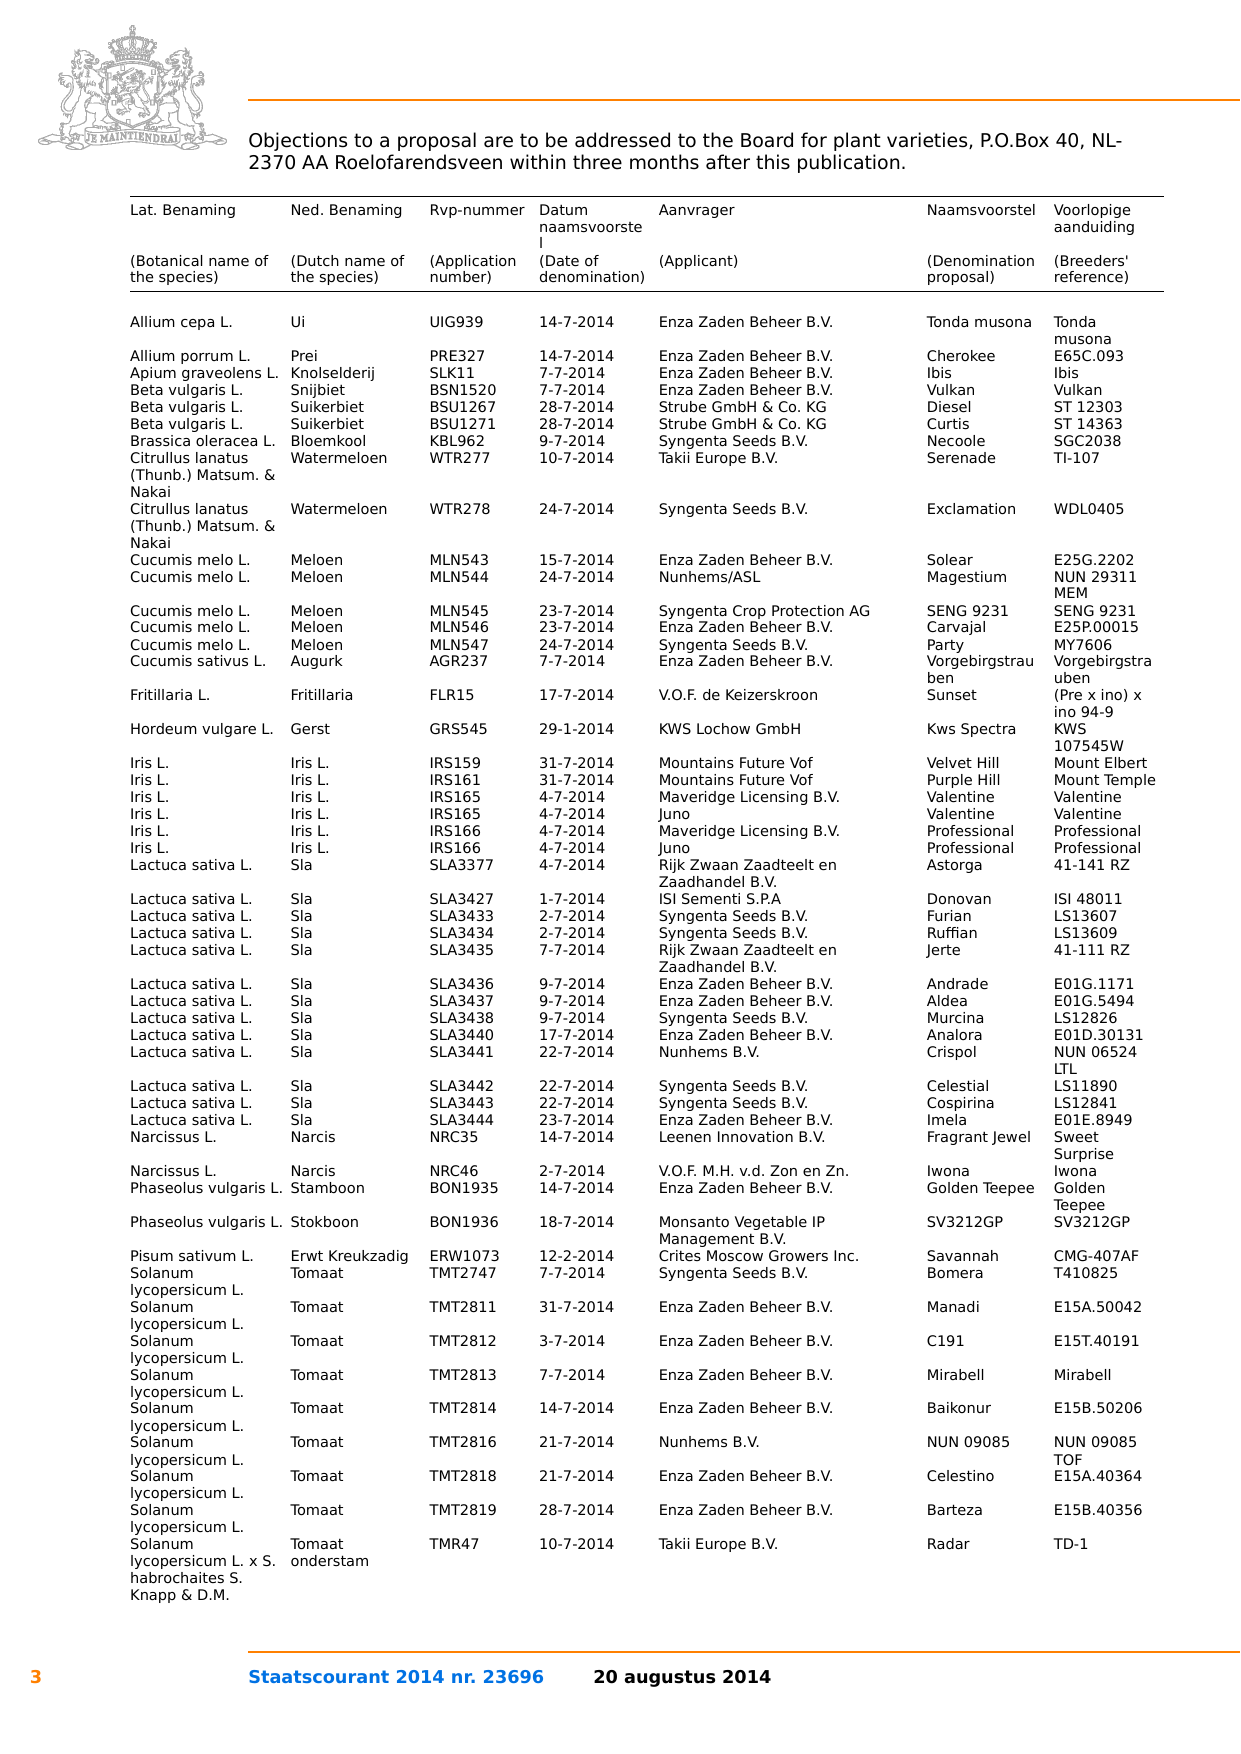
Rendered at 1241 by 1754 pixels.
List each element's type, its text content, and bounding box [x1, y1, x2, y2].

table_cell SGC2038 [1048, 433, 1163, 449]
table_cell NUN 09085 TOF [1048, 1434, 1163, 1468]
table_cell Iris L. [130, 755, 284, 772]
table_cell [533, 292, 652, 314]
table_cell MLN547 [424, 636, 533, 653]
table_header Naamsvoorstel [921, 197, 1048, 252]
table_cell Vorgebirgstrauben [921, 653, 1048, 687]
table_cell 22-7-2014 [533, 1078, 652, 1095]
table_cell Enza Zaden Beheer B.V. [653, 1027, 921, 1044]
table_cell BON1935 [424, 1180, 533, 1214]
table_cell Suikerbiet [285, 399, 423, 416]
table_cell TMT2811 [424, 1299, 533, 1332]
table_cell Sla [285, 857, 423, 891]
table_cell TMT2814 [424, 1400, 533, 1434]
table_cell 23-7-2014 [533, 603, 652, 619]
table_cell Iris L. [285, 789, 423, 806]
table_cell 22-7-2014 [533, 1044, 652, 1078]
table_cell (Pre x ino) x ino 94-9 [1048, 687, 1163, 721]
table_cell Watermeloen [285, 501, 423, 551]
table_cell Bloemkool [285, 433, 423, 449]
table_cell Lactuca sativa L. [130, 1044, 284, 1078]
table_cell Syngenta Seeds B.V. [653, 433, 921, 449]
table_cell 28-7-2014 [533, 399, 652, 416]
table_cell Mount Elbert [1048, 755, 1163, 772]
table_cell IRS166 [424, 823, 533, 840]
table_cell Cucumis melo L. [130, 619, 284, 636]
table_cell 7-7-2014 [533, 942, 652, 976]
table_cell Bomera [921, 1265, 1048, 1298]
table_cell [653, 292, 921, 314]
table_cell Narcis [285, 1129, 423, 1163]
table_cell Syngenta Seeds B.V. [653, 1095, 921, 1112]
table_cell Meloen [285, 551, 423, 568]
table_cell 9-7-2014 [533, 993, 652, 1010]
table_cell Hordeum vulgare L. [130, 721, 284, 755]
table_cell 7-7-2014 [533, 382, 652, 399]
table_cell Golden Teepee [921, 1180, 1048, 1214]
table_cell Fritillaria L. [130, 687, 284, 721]
table_cell Furian [921, 908, 1048, 925]
table_cell Savannah [921, 1248, 1048, 1264]
table_cell Apium graveolens L. [130, 365, 284, 382]
table_cell Valentine [921, 789, 1048, 806]
table_cell IRS166 [424, 840, 533, 857]
table_cell [424, 292, 533, 314]
table_cell BSU1271 [424, 416, 533, 433]
table_cell SLA3377 [424, 857, 533, 891]
table_cell Stokboon [285, 1214, 423, 1248]
table_cell FLR15 [424, 687, 533, 721]
table_cell Sla [285, 891, 423, 908]
table_cell ERW1073 [424, 1248, 533, 1264]
table_cell BON1936 [424, 1214, 533, 1248]
table_cell E15B.50206 [1048, 1400, 1163, 1434]
table_cell 17-7-2014 [533, 1027, 652, 1044]
table_cell Narcissus L. [130, 1129, 284, 1163]
table_cell Augurk [285, 653, 423, 687]
table_cell Iris L. [285, 840, 423, 857]
table_cell SLA3441 [424, 1044, 533, 1078]
table_cell Jerte [921, 942, 1048, 976]
table_cell Tonda musona [921, 314, 1048, 348]
table_cell Vorgebirgstrauben [1048, 653, 1163, 687]
table_cell Tomaat [285, 1333, 423, 1366]
table_cell Radar [921, 1536, 1048, 1604]
table_cell Tomaat [285, 1434, 423, 1468]
table_cell Knolselderij [285, 365, 423, 382]
table_cell Ruffian [921, 925, 1048, 942]
table_cell IRS159 [424, 755, 533, 772]
table_cell E01G.1171 [1048, 976, 1163, 993]
table_cell Tomaat onderstam [285, 1536, 423, 1604]
table_cell Meloen [285, 619, 423, 636]
table_cell 7-7-2014 [533, 1366, 652, 1400]
table_cell Lactuca sativa L. [130, 993, 284, 1010]
table_cell 4-7-2014 [533, 840, 652, 857]
table_cell Sla [285, 1095, 423, 1112]
table_cell V.O.F. M.H. v.d. Zon en Zn. [653, 1163, 921, 1180]
table_cell Crites Moscow Growers Inc. [653, 1248, 921, 1264]
table_cell Curtis [921, 416, 1048, 433]
table_cell 14-7-2014 [533, 1180, 652, 1214]
table_cell C191 [921, 1333, 1048, 1366]
table_cell 2-7-2014 [533, 1163, 652, 1180]
table_cell Tomaat [285, 1400, 423, 1434]
table_header Ned. Benaming [285, 197, 423, 252]
table_cell ST 14363 [1048, 416, 1163, 433]
table_cell Cucumis sativus L. [130, 653, 284, 687]
table_cell Tomaat [285, 1366, 423, 1400]
table_cell Ibis [1048, 365, 1163, 382]
table_cell Nunhems/ASL [653, 569, 921, 602]
table_cell Phaseolus vulgaris L. [130, 1214, 284, 1248]
table_cell Professional [1048, 823, 1163, 840]
table_cell SLA3444 [424, 1112, 533, 1129]
table_cell 23-7-2014 [533, 619, 652, 636]
table_cell 4-7-2014 [533, 857, 652, 891]
table_cell ST 12303 [1048, 399, 1163, 416]
table_cell PRE327 [424, 348, 533, 365]
table_cell E01D.30131 [1048, 1027, 1163, 1044]
table_cell Enza Zaden Beheer B.V. [653, 1366, 921, 1400]
table_cell Kws Spectra [921, 721, 1048, 755]
table_cell Ibis [921, 365, 1048, 382]
table_cell Syngenta Seeds B.V. [653, 501, 921, 551]
table_cell Syngenta Seeds B.V. [653, 908, 921, 925]
table_cell Solanum lycopersicum L. [130, 1434, 284, 1468]
table_cell Velvet Hill [921, 755, 1048, 772]
table_cell Beta vulgaris L. [130, 416, 284, 433]
table_cell WTR278 [424, 501, 533, 551]
table_cell SLA3437 [424, 993, 533, 1010]
table_cell 14-7-2014 [533, 314, 652, 348]
table_cell Murcina [921, 1010, 1048, 1027]
table_cell Carvajal [921, 619, 1048, 636]
table_cell E25G.2202 [1048, 551, 1163, 568]
table_cell Professional [921, 840, 1048, 857]
table_cell SLA3427 [424, 891, 533, 908]
table_cell 28-7-2014 [533, 1502, 652, 1536]
table_cell GRS545 [424, 721, 533, 755]
table_cell (Application number) [424, 253, 533, 291]
table_cell Narcis [285, 1163, 423, 1180]
table_cell (Denomination proposal) [921, 253, 1048, 291]
table_cell 7-7-2014 [533, 1265, 652, 1298]
table_cell LS11890 [1048, 1078, 1163, 1095]
table_cell Sla [285, 1010, 423, 1027]
table_cell Tonda musona [1048, 314, 1163, 348]
table_header Aanvrager [653, 197, 921, 252]
table_cell 24-7-2014 [533, 636, 652, 653]
table_cell Syngenta Crop Protection AG [653, 603, 921, 619]
table_cell Takii Europe B.V. [653, 450, 921, 501]
table_cell Andrade [921, 976, 1048, 993]
table_cell Enza Zaden Beheer B.V. [653, 1112, 921, 1129]
table_cell [1048, 292, 1163, 314]
table_cell Cherokee [921, 348, 1048, 365]
table_cell Enza Zaden Beheer B.V. [653, 1400, 921, 1434]
table_cell 21-7-2014 [533, 1434, 652, 1468]
table_cell Valentine [1048, 789, 1163, 806]
table_cell 22-7-2014 [533, 1095, 652, 1112]
table_cell 14-7-2014 [533, 348, 652, 365]
table_cell Brassica oleracea L. [130, 433, 284, 449]
table_cell E25P.00015 [1048, 619, 1163, 636]
table_cell Valentine [1048, 806, 1163, 823]
table_cell Fragrant Jewel [921, 1129, 1048, 1163]
table_header Datum naamsvoorstel [533, 197, 652, 252]
table_cell Enza Zaden Beheer B.V. [653, 976, 921, 993]
table_cell [285, 292, 423, 314]
picture [38, 25, 227, 150]
table_cell Solear [921, 551, 1048, 568]
table_cell 17-7-2014 [533, 687, 652, 721]
table_cell [921, 292, 1048, 314]
table_cell KWS Lochow GmbH [653, 721, 921, 755]
table_cell E01E.8949 [1048, 1112, 1163, 1129]
table_cell Sla [285, 1027, 423, 1044]
table_cell 7-7-2014 [533, 365, 652, 382]
table_cell (Dutch name of the species) [285, 253, 423, 291]
table_cell Syngenta Seeds B.V. [653, 925, 921, 942]
table_cell Tomaat [285, 1468, 423, 1502]
table_cell Lactuca sativa L. [130, 1095, 284, 1112]
table_cell Enza Zaden Beheer B.V. [653, 1299, 921, 1332]
table_cell Syngenta Seeds B.V. [653, 1265, 921, 1298]
table_cell Phaseolus vulgaris L. [130, 1180, 284, 1214]
table_cell Lactuca sativa L. [130, 942, 284, 976]
table_cell E01G.5494 [1048, 993, 1163, 1010]
table_cell Professional [1048, 840, 1163, 857]
table_cell T410825 [1048, 1265, 1163, 1298]
table_cell Iris L. [285, 806, 423, 823]
table_cell Lactuca sativa L. [130, 908, 284, 925]
table_cell Lactuca sativa L. [130, 976, 284, 993]
table_cell Exclamation [921, 501, 1048, 551]
table_cell TMT2816 [424, 1434, 533, 1468]
table_cell TMT2812 [424, 1333, 533, 1366]
table_cell Celestino [921, 1468, 1048, 1502]
table_cell Necoole [921, 433, 1048, 449]
table_cell SENG 9231 [1048, 603, 1163, 619]
table_cell Solanum lycopersicum L. x S. habrochaites S. Knapp & D.M. [130, 1536, 284, 1604]
table_cell Iris L. [285, 823, 423, 840]
table_cell Allium cepa L. [130, 314, 284, 348]
table_cell IRS161 [424, 772, 533, 789]
table_cell MLN544 [424, 569, 533, 602]
table_cell [130, 292, 284, 314]
table_cell 24-7-2014 [533, 501, 652, 551]
table_cell IRS165 [424, 806, 533, 823]
table_cell Vulkan [1048, 382, 1163, 399]
table_cell Allium porrum L. [130, 348, 284, 365]
table_cell E15A.50042 [1048, 1299, 1163, 1332]
table_cell WDL0405 [1048, 501, 1163, 551]
table_cell Maveridge Licensing B.V. [653, 789, 921, 806]
table_cell 4-7-2014 [533, 789, 652, 806]
table_cell Mount Temple [1048, 772, 1163, 789]
table_cell Enza Zaden Beheer B.V. [653, 653, 921, 687]
table_cell Sla [285, 976, 423, 993]
table_cell Solanum lycopersicum L. [130, 1502, 284, 1536]
table_cell Enza Zaden Beheer B.V. [653, 551, 921, 568]
table_cell Enza Zaden Beheer B.V. [653, 382, 921, 399]
table_cell Stamboon [285, 1180, 423, 1214]
table_cell Golden Teepee [1048, 1180, 1163, 1214]
table_cell Mirabell [921, 1366, 1048, 1400]
table_cell 18-7-2014 [533, 1214, 652, 1248]
table_cell Suikerbiet [285, 416, 423, 433]
table_cell Fritillaria [285, 687, 423, 721]
table_cell MLN543 [424, 551, 533, 568]
table_cell Enza Zaden Beheer B.V. [653, 1502, 921, 1536]
table_cell Serenade [921, 450, 1048, 501]
table_cell Lactuca sativa L. [130, 1078, 284, 1095]
table_cell 2-7-2014 [533, 908, 652, 925]
table_cell (Date of denomination) [533, 253, 652, 291]
table_cell Citrullus lanatus (Thunb.) Matsum. & Nakai [130, 501, 284, 551]
table_cell 1-7-2014 [533, 891, 652, 908]
table_cell TMT2747 [424, 1265, 533, 1298]
table_cell Tomaat [285, 1502, 423, 1536]
table_cell TMT2813 [424, 1366, 533, 1400]
table_cell MLN545 [424, 603, 533, 619]
table_cell SLA3435 [424, 942, 533, 976]
table_cell TD-1 [1048, 1536, 1163, 1604]
table_cell Sla [285, 1112, 423, 1129]
table_cell Syngenta Seeds B.V. [653, 636, 921, 653]
table_cell Enza Zaden Beheer B.V. [653, 1333, 921, 1366]
table_cell Iwona [1048, 1163, 1163, 1180]
table_cell Beta vulgaris L. [130, 399, 284, 416]
table_cell Juno [653, 840, 921, 857]
table_cell Vulkan [921, 382, 1048, 399]
table_cell Cucumis melo L. [130, 569, 284, 602]
table_cell 10-7-2014 [533, 450, 652, 501]
table_cell SLA3438 [424, 1010, 533, 1027]
table_cell E15T.40191 [1048, 1333, 1163, 1366]
table_cell Party [921, 636, 1048, 653]
table_cell Strube GmbH & Co. KG [653, 416, 921, 433]
table_cell Iris L. [130, 823, 284, 840]
table_cell Sla [285, 925, 423, 942]
table_cell Strube GmbH & Co. KG [653, 399, 921, 416]
table_cell Iris L. [130, 772, 284, 789]
table_cell 12-2-2014 [533, 1248, 652, 1264]
table_cell Enza Zaden Beheer B.V. [653, 993, 921, 1010]
table_cell 31-7-2014 [533, 755, 652, 772]
table_cell LS13609 [1048, 925, 1163, 942]
table_cell Sla [285, 1078, 423, 1095]
table_cell Beta vulgaris L. [130, 382, 284, 399]
table_cell Mirabell [1048, 1366, 1163, 1400]
table_cell 23-7-2014 [533, 1112, 652, 1129]
table_cell Iris L. [285, 755, 423, 772]
table_cell 7-7-2014 [533, 653, 652, 687]
table_cell TI-107 [1048, 450, 1163, 501]
table_cell Sla [285, 908, 423, 925]
table_cell Pisum sativum L. [130, 1248, 284, 1264]
table_cell LS13607 [1048, 908, 1163, 925]
table_cell E15A.40364 [1048, 1468, 1163, 1502]
table_cell Narcissus L. [130, 1163, 284, 1180]
table_cell Analora [921, 1027, 1048, 1044]
table_cell Magestium [921, 569, 1048, 602]
table_cell Donovan [921, 891, 1048, 908]
table_cell LS12826 [1048, 1010, 1163, 1027]
table_cell SV3212GP [1048, 1214, 1163, 1248]
table_cell Sla [285, 993, 423, 1010]
table_cell Aldea [921, 993, 1048, 1010]
table_cell Erwt Kreukzadig [285, 1248, 423, 1264]
table_cell Solanum lycopersicum L. [130, 1265, 284, 1298]
table_cell Ui [285, 314, 423, 348]
table_cell Lactuca sativa L. [130, 1027, 284, 1044]
table_cell SLA3442 [424, 1078, 533, 1095]
table_cell NUN 29311 MEM [1048, 569, 1163, 602]
table_cell Lactuca sativa L. [130, 891, 284, 908]
table_cell ISI Sementi S.P.A [653, 891, 921, 908]
table_cell NUN 09085 [921, 1434, 1048, 1468]
table_cell 21-7-2014 [533, 1468, 652, 1502]
table_cell Sla [285, 1044, 423, 1078]
table_cell Citrullus lanatus (Thunb.) Matsum. & Nakai [130, 450, 284, 501]
table_cell 2-7-2014 [533, 925, 652, 942]
table_cell Iris L. [130, 806, 284, 823]
table_cell 4-7-2014 [533, 823, 652, 840]
table_cell Leenen Innovation B.V. [653, 1129, 921, 1163]
table_cell 14-7-2014 [533, 1129, 652, 1163]
table_cell E65C.093 [1048, 348, 1163, 365]
table_cell 41-111 RZ [1048, 942, 1163, 976]
table_cell Iris L. [285, 772, 423, 789]
table_cell 28-7-2014 [533, 416, 652, 433]
table_cell (Breeders' reference) [1048, 253, 1163, 291]
table_cell Cucumis melo L. [130, 636, 284, 653]
table_cell Astorga [921, 857, 1048, 891]
table_cell Rijk Zwaan Zaadteelt en Zaadhandel B.V. [653, 942, 921, 976]
table_cell Tomaat [285, 1265, 423, 1298]
table_cell MY7606 [1048, 636, 1163, 653]
table_cell Nunhems B.V. [653, 1044, 921, 1078]
table_cell 9-7-2014 [533, 433, 652, 449]
table_cell Iris L. [130, 789, 284, 806]
table_cell E15B.40356 [1048, 1502, 1163, 1536]
table_cell SLA3434 [424, 925, 533, 942]
table_cell Meloen [285, 636, 423, 653]
table_cell Cucumis melo L. [130, 551, 284, 568]
table_header Voorlopige aanduiding [1048, 197, 1163, 252]
table_cell Solanum lycopersicum L. [130, 1468, 284, 1502]
table_cell (Applicant) [653, 253, 921, 291]
table_cell SLA3433 [424, 908, 533, 925]
table_cell BSU1267 [424, 399, 533, 416]
table_cell 10-7-2014 [533, 1536, 652, 1604]
table_cell Solanum lycopersicum L. [130, 1299, 284, 1332]
table_cell Lactuca sativa L. [130, 1010, 284, 1027]
table_cell NRC35 [424, 1129, 533, 1163]
table_cell Syngenta Seeds B.V. [653, 1078, 921, 1095]
table_cell Lactuca sativa L. [130, 857, 284, 891]
table_cell Sunset [921, 687, 1048, 721]
table_cell Enza Zaden Beheer B.V. [653, 348, 921, 365]
table_cell 41-141 RZ [1048, 857, 1163, 891]
table_cell 4-7-2014 [533, 806, 652, 823]
table_cell 24-7-2014 [533, 569, 652, 602]
table_cell Maveridge Licensing B.V. [653, 823, 921, 840]
table_cell IRS165 [424, 789, 533, 806]
table_header Rvp-nummer [424, 197, 533, 252]
table_cell V.O.F. de Keizerskroon [653, 687, 921, 721]
table_cell Imela [921, 1112, 1048, 1129]
table_cell Crispol [921, 1044, 1048, 1078]
table_cell Sla [285, 942, 423, 976]
table_cell TMT2818 [424, 1468, 533, 1502]
table_cell Mountains Future Vof [653, 755, 921, 772]
table_cell Takii Europe B.V. [653, 1536, 921, 1604]
table_cell Lactuca sativa L. [130, 925, 284, 942]
table_cell Syngenta Seeds B.V. [653, 1010, 921, 1027]
table_cell Mountains Future Vof [653, 772, 921, 789]
table_cell SLA3443 [424, 1095, 533, 1112]
table_cell 15-7-2014 [533, 551, 652, 568]
table_cell SLA3436 [424, 976, 533, 993]
table_cell Iwona [921, 1163, 1048, 1180]
table_cell Baikonur [921, 1400, 1048, 1434]
table_cell WTR277 [424, 450, 533, 501]
table_cell Diesel [921, 399, 1048, 416]
table_cell 3-7-2014 [533, 1333, 652, 1366]
table_cell ISI 48011 [1048, 891, 1163, 908]
table_cell Enza Zaden Beheer B.V. [653, 1180, 921, 1214]
table_cell Professional [921, 823, 1048, 840]
table_cell Enza Zaden Beheer B.V. [653, 1468, 921, 1502]
table_cell Celestial [921, 1078, 1048, 1095]
table_cell KBL962 [424, 433, 533, 449]
table_cell Enza Zaden Beheer B.V. [653, 365, 921, 382]
table_cell SENG 9231 [921, 603, 1048, 619]
table_cell Prei [285, 348, 423, 365]
table_cell 9-7-2014 [533, 1010, 652, 1027]
table_cell SLA3440 [424, 1027, 533, 1044]
table_cell 29-1-2014 [533, 721, 652, 755]
table_cell Valentine [921, 806, 1048, 823]
table_cell KWS 107545W [1048, 721, 1163, 755]
table_cell Purple Hill [921, 772, 1048, 789]
table_cell Sweet Surprise [1048, 1129, 1163, 1163]
table_cell Nunhems B.V. [653, 1434, 921, 1468]
table_cell SV3212GP [921, 1214, 1048, 1248]
table_cell Gerst [285, 721, 423, 755]
table_cell Meloen [285, 569, 423, 602]
table_cell Juno [653, 806, 921, 823]
table_cell Tomaat [285, 1299, 423, 1332]
table_header Lat. Benaming [130, 197, 284, 252]
table_cell Snijbiet [285, 382, 423, 399]
table_cell Enza Zaden Beheer B.V. [653, 619, 921, 636]
table_cell Watermeloen [285, 450, 423, 501]
table_cell (Botanical name of the species) [130, 253, 284, 291]
table_cell Solanum lycopersicum L. [130, 1333, 284, 1366]
table_cell Barteza [921, 1502, 1048, 1536]
table_cell Rijk Zwaan Zaadteelt en Zaadhandel B.V. [653, 857, 921, 891]
table_cell NUN 06524 LTL [1048, 1044, 1163, 1078]
text Objections to a proposal are to be addressed to the Board for plant varieties, P.O.Box 40, NL-2370 AA Roelofarendsveen within three months after this publication. [248, 130, 1163, 174]
table_cell Meloen [285, 603, 423, 619]
table_cell UIG939 [424, 314, 533, 348]
table_cell TMT2819 [424, 1502, 533, 1536]
table_cell 31-7-2014 [533, 772, 652, 789]
table_cell Manadi [921, 1299, 1048, 1332]
table_cell Cospirina [921, 1095, 1048, 1112]
table_cell Solanum lycopersicum L. [130, 1400, 284, 1434]
table_cell AGR237 [424, 653, 533, 687]
table_cell NRC46 [424, 1163, 533, 1180]
table_cell Cucumis melo L. [130, 603, 284, 619]
table_cell BSN1520 [424, 382, 533, 399]
table_cell Monsanto Vegetable IP Management B.V. [653, 1214, 921, 1248]
table_cell CMG-407AF [1048, 1248, 1163, 1264]
table_cell Lactuca sativa L. [130, 1112, 284, 1129]
table_cell SLK11 [424, 365, 533, 382]
table_cell 31-7-2014 [533, 1299, 652, 1332]
table_cell MLN546 [424, 619, 533, 636]
table_cell Enza Zaden Beheer B.V. [653, 314, 921, 348]
table_cell LS12841 [1048, 1095, 1163, 1112]
table_cell TMR47 [424, 1536, 533, 1604]
table_cell 14-7-2014 [533, 1400, 652, 1434]
table_cell 9-7-2014 [533, 976, 652, 993]
table_cell Solanum lycopersicum L. [130, 1366, 284, 1400]
table_cell Iris L. [130, 840, 284, 857]
